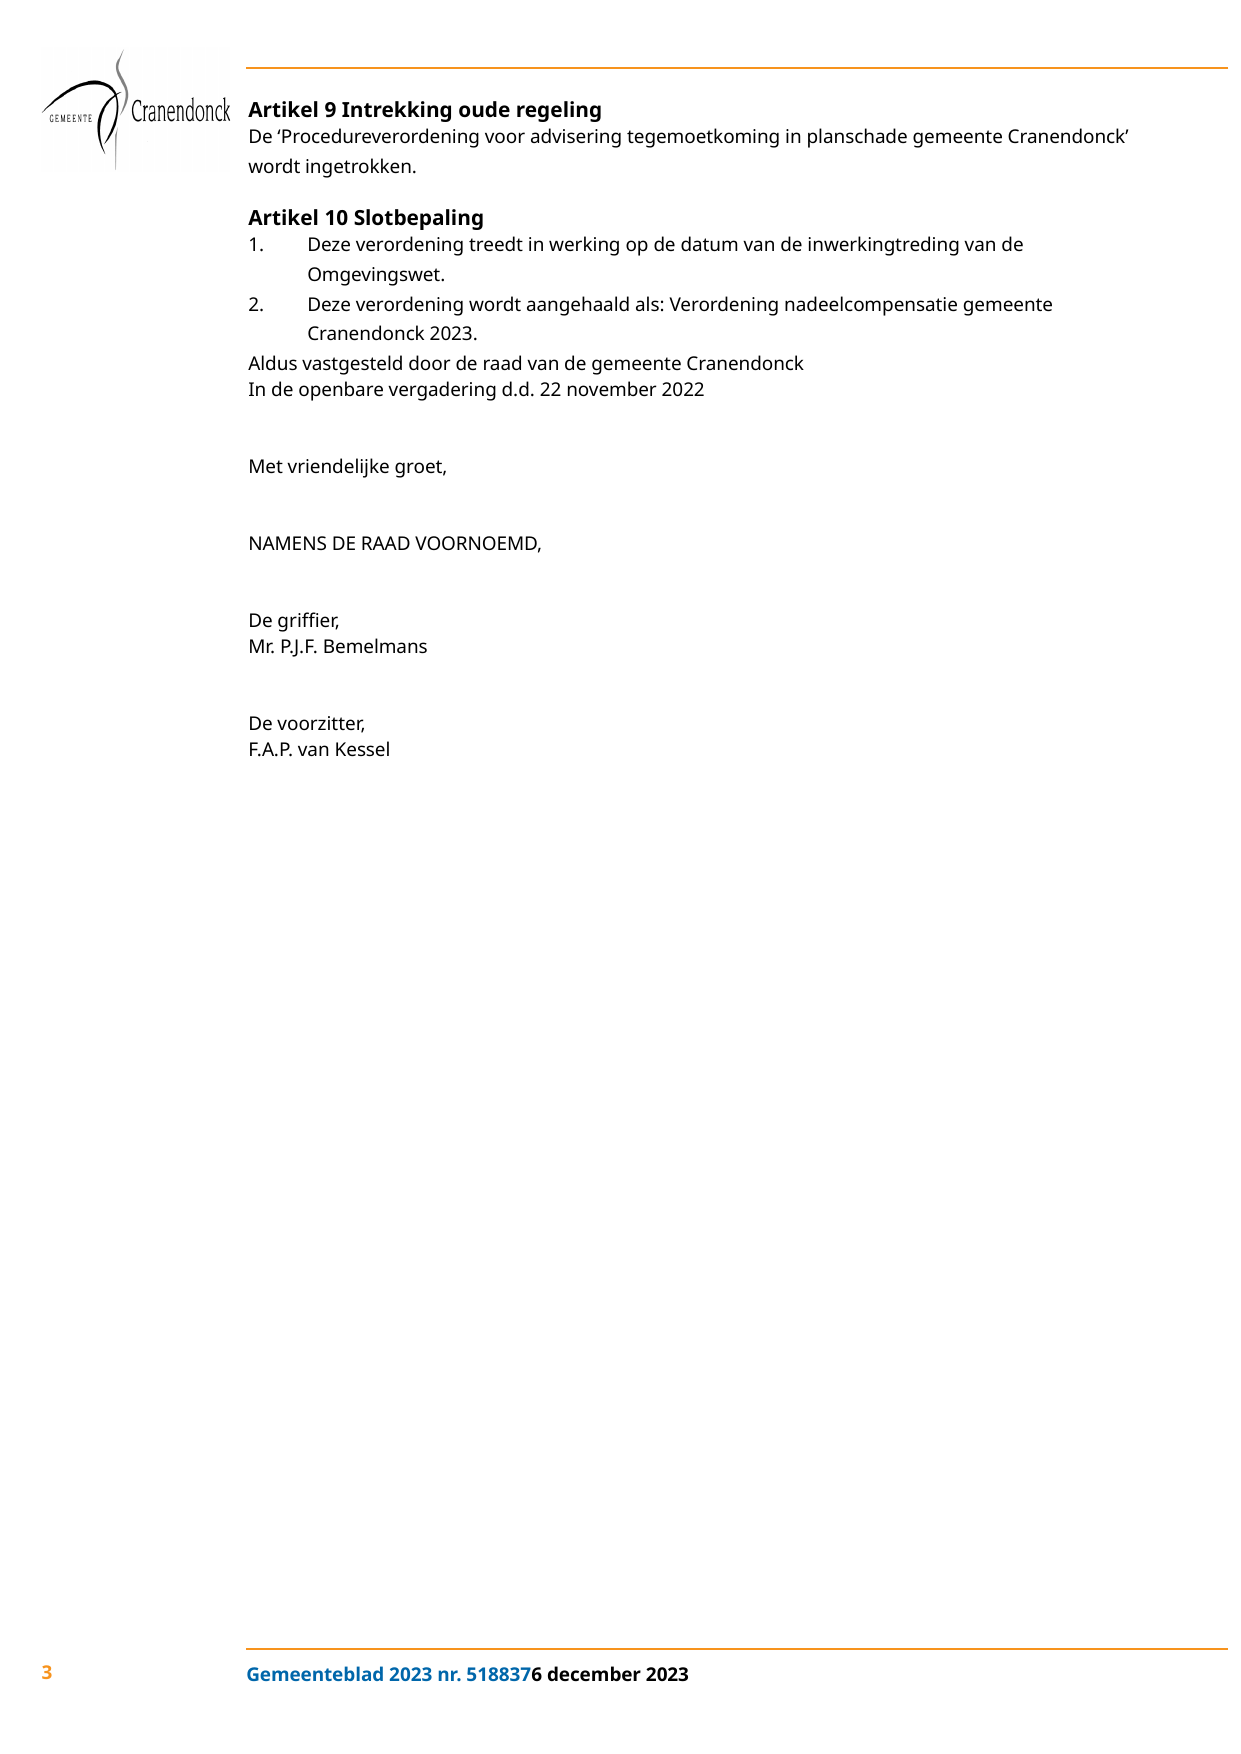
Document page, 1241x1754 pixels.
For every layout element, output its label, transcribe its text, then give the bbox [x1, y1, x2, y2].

picture [41, 47, 231, 172]
text De ‘Procedureverordening voor advisering tegemoetkoming in planschade gemeente Cranendonck’ wordt ingetrokken. [248, 123, 1152, 178]
text De griffier, [248, 607, 1152, 633]
text De voorzitter, [248, 710, 1152, 736]
list Deze verordening wordt aangehaald als: Verordening nadeelcompensatie gemeente Cranendonck 2023. [248, 291, 1152, 346]
text Aldus vastgesteld door de raad van de gemeente Cranendonck [248, 350, 1152, 376]
text Artikel 10 Slotbepaling [248, 203, 1152, 232]
list Deze verordening treedt in werking op de datum van de inwerkingtreding van de Omgevingswet. [248, 232, 1152, 287]
text NAMENS DE RAAD VOORNOEMD, [248, 530, 1152, 556]
text Met vriendelijke groet, [248, 453, 1152, 479]
text Artikel 9 Intrekking oude regeling [248, 95, 1152, 123]
text F.A.P. van Kessel [248, 736, 1152, 762]
text In de openbare vergadering d.d. 22 november 2022 [248, 376, 1152, 401]
text Mr. P.J.F. Bemelmans [248, 633, 1152, 659]
